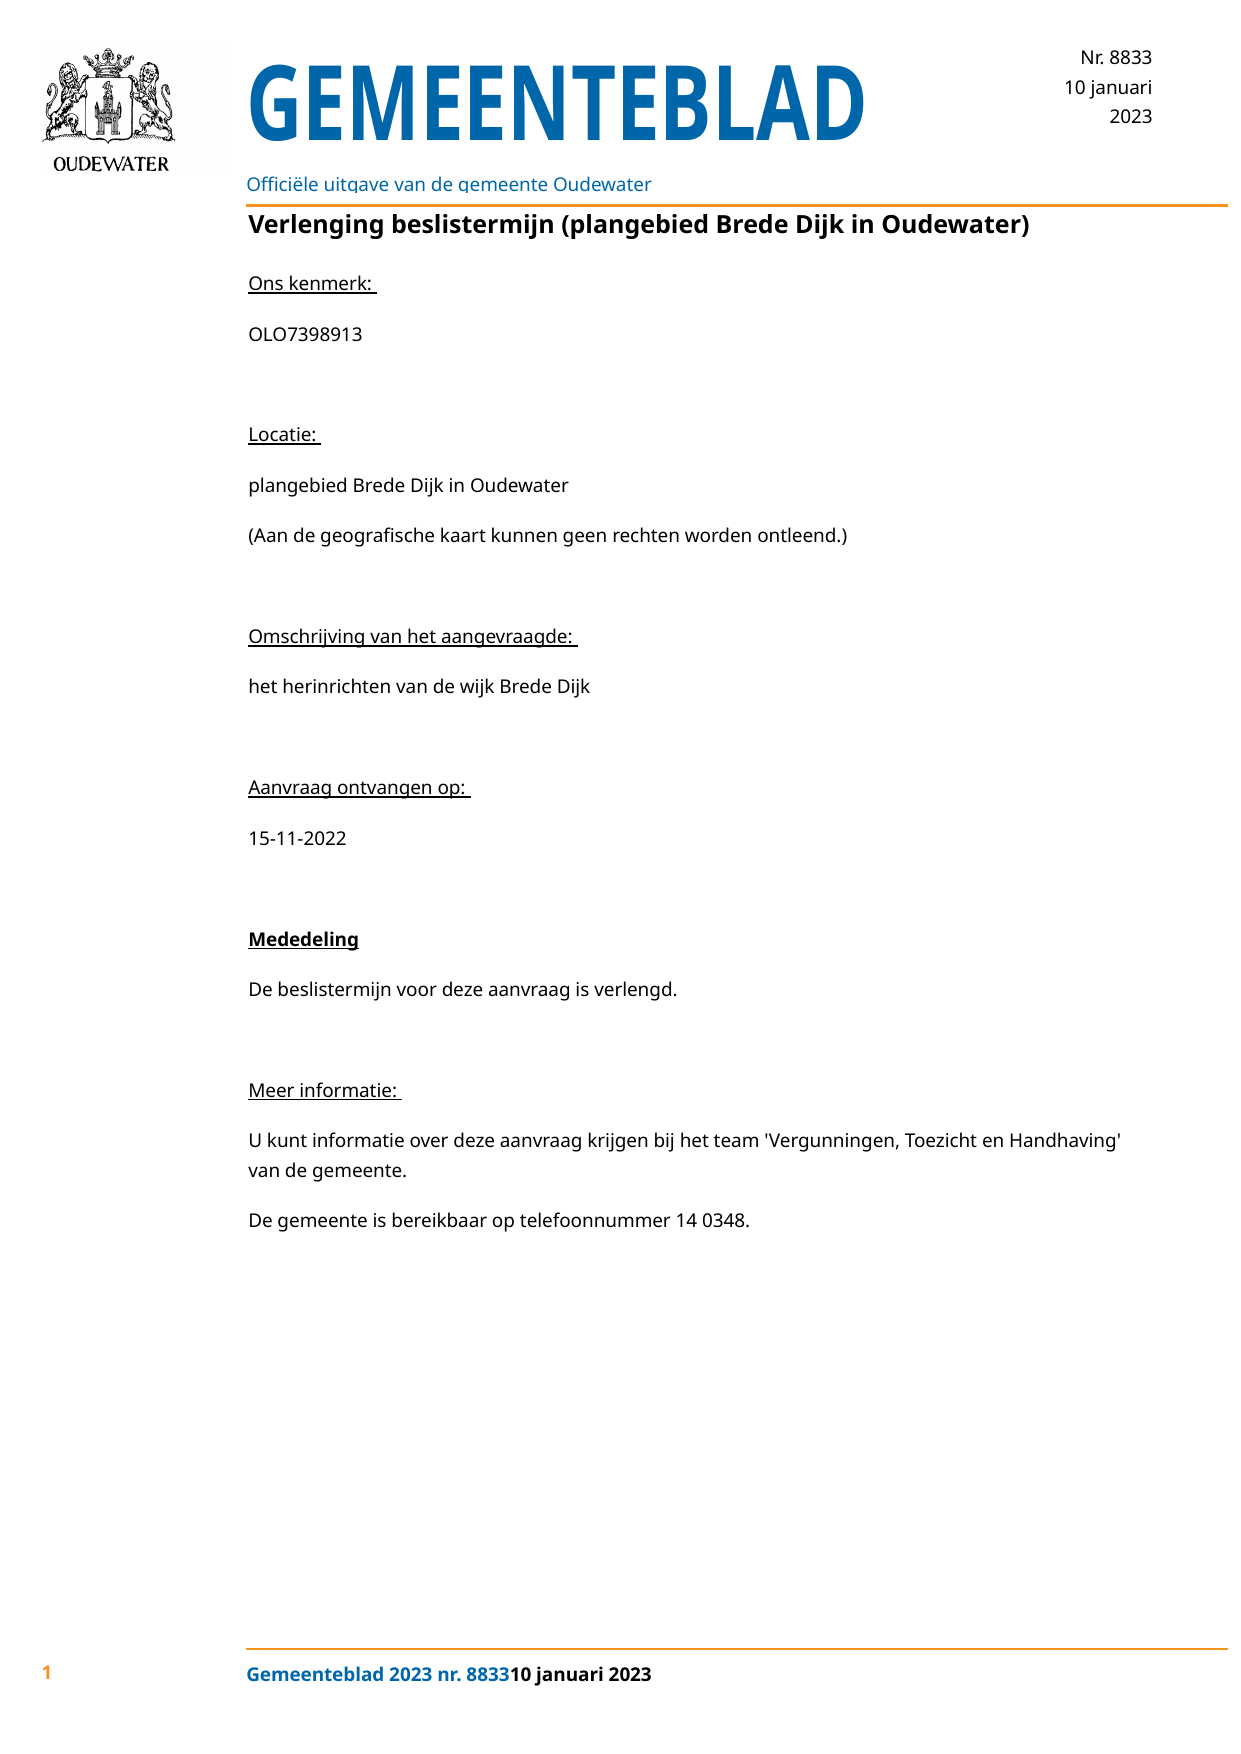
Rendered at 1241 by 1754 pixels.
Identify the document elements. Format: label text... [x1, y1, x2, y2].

text De gemeente is bereikbaar op telefoonnummer 14 0348. [248, 1207, 1152, 1233]
picture [41, 47, 231, 172]
text (Aan de geografische kaart kunnen geen rechten worden ontleend.) [248, 522, 1152, 548]
text Mededeling [248, 926, 1152, 951]
text het herinrichten van de wijk Brede Dijk [248, 674, 1152, 699]
text Aanvraag ontvangen op: [248, 774, 1152, 800]
text Ons kenmerk: [248, 270, 1152, 296]
text Verlenging beslistermijn (plangebied Brede Dijk in Oudewater) [248, 207, 1152, 241]
text U kunt informatie over deze aanvraag krijgen bij het team 'Vergunningen, Toezicht en Handhaving' van de gemeente. [248, 1127, 1152, 1183]
text plangebied Brede Dijk in Oudewater [248, 472, 1152, 498]
text Locatie: [248, 422, 1152, 447]
text Meer informatie: [248, 1077, 1152, 1103]
text De beslistermijn voor deze aanvraag is verlengd. [248, 976, 1152, 1002]
text Omschrijving van het aangevraagde: [248, 623, 1152, 649]
text OLO7398913 [248, 321, 1152, 346]
text 15-11-2022 [248, 825, 1152, 851]
